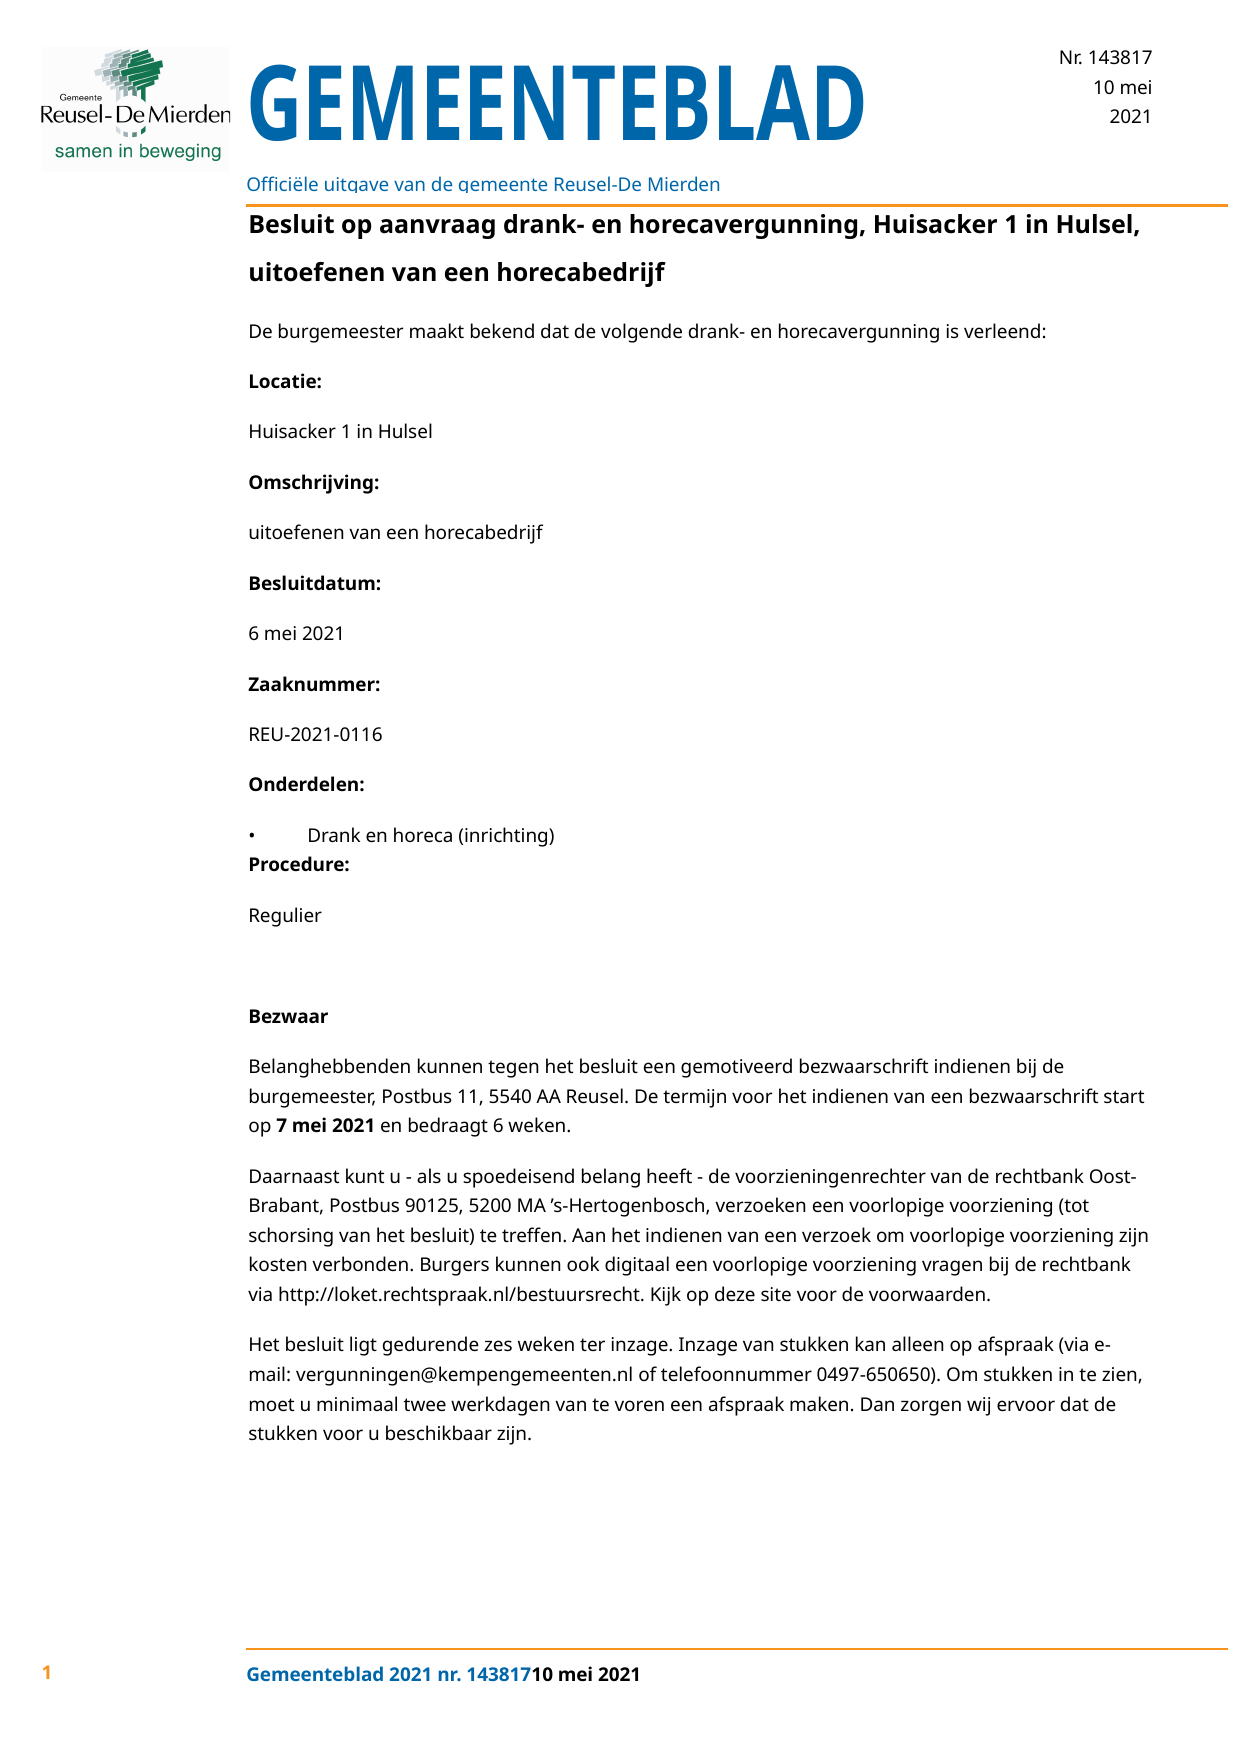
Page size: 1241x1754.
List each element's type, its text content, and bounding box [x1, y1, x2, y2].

text Locatie: [248, 368, 1152, 394]
text REU-2021-0116 [248, 721, 1152, 747]
text Huisacker 1 in Hulsel [248, 419, 1152, 444]
text Regulier [248, 902, 1152, 928]
list Drank en horeca (inrichting) [248, 822, 1152, 848]
text Onderdelen: [248, 772, 1152, 797]
text Zaaknummer: [248, 671, 1152, 697]
text 6 mei 2021 [248, 620, 1152, 646]
picture [41, 47, 231, 172]
text De burgemeester maakt bekend dat de volgende drank- en horecavergunning is verleend: [248, 318, 1152, 344]
text Omschrijving: [248, 469, 1152, 495]
text Daarnaast kunt u - als u spoedeisend belang heeft - de voorzieningenrechter van de rechtbank Oost-Brabant, Postbus 90125, 5200 MA ’s-Hertogenbosch, verzoeken een voorlopige voorziening (tot schorsing van het besluit) te treffen. Aan het indienen van een verzoek om voorlopige voorziening zijn kosten verbonden. Burgers kunnen ook digitaal een voorlopige voorziening vragen bij de rechtbank via http://loket.rechtspraak.nl/bestuursrecht. Kijk op deze site voor de voorwaarden. [248, 1163, 1152, 1307]
text Besluitdatum: [248, 570, 1152, 596]
text Belanghebbenden kunnen tegen het besluit een gemotiveerd bezwaarschrift indienen bij de burgemeester, Postbus 11, 5540 AA Reusel. De termijn voor het indienen van een bezwaarschrift start op 7 mei 2021 en bedraagt 6 weken. [248, 1053, 1152, 1138]
text uitoefenen van een horecabedrijf [248, 519, 1152, 545]
text Besluit op aanvraag drank- en horecavergunning, Huisacker 1 in Hulsel, uitoefenen van een horecabedrijf [248, 207, 1152, 288]
text Bezwaar [248, 1003, 1152, 1029]
text Het besluit ligt gedurende zes weken ter inzage. Inzage van stukken kan alleen op afspraak (via e-mail: vergunningen@kempengemeenten.nl of telefoonnummer 0497-650650). Om stukken in te zien, moet u minimaal twee werkdagen van te voren een afspraak maken. Dan zorgen wij ervoor dat de stukken voor u beschikbaar zijn. [248, 1332, 1152, 1446]
text Procedure: [248, 852, 1152, 877]
